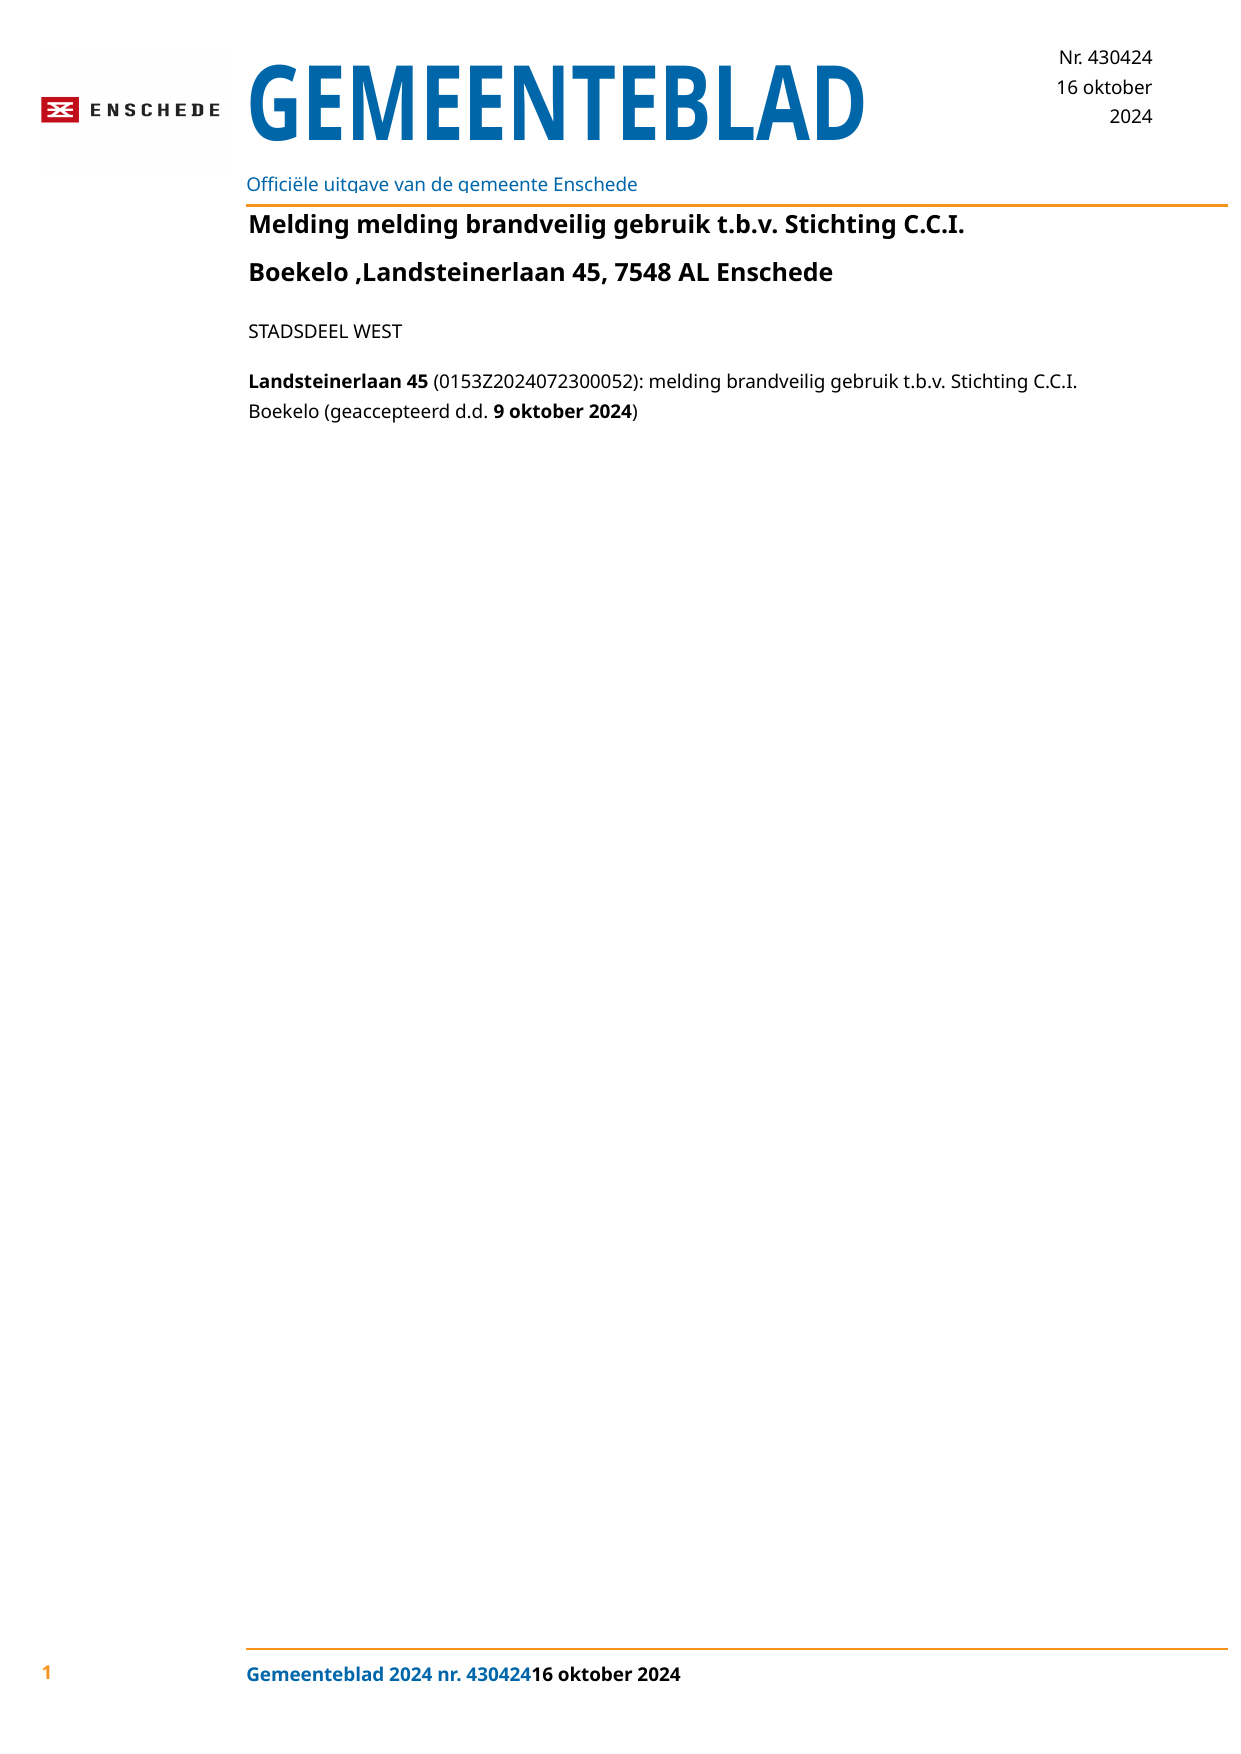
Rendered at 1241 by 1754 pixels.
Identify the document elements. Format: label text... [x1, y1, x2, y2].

text STADSDEEL WEST [248, 318, 1152, 344]
text Landsteinerlaan 45 (0153Z2024072300052): melding brandveilig gebruik t.b.v. Stichting C.C.I. Boekelo (geaccepteerd d.d. 9 oktober 2024) [248, 368, 1152, 424]
text Melding melding brandveilig gebruik t.b.v. Stichting C.C.I. Boekelo ,Landsteinerlaan 45, 7548 AL Enschede [248, 207, 1152, 288]
picture [41, 47, 231, 172]
